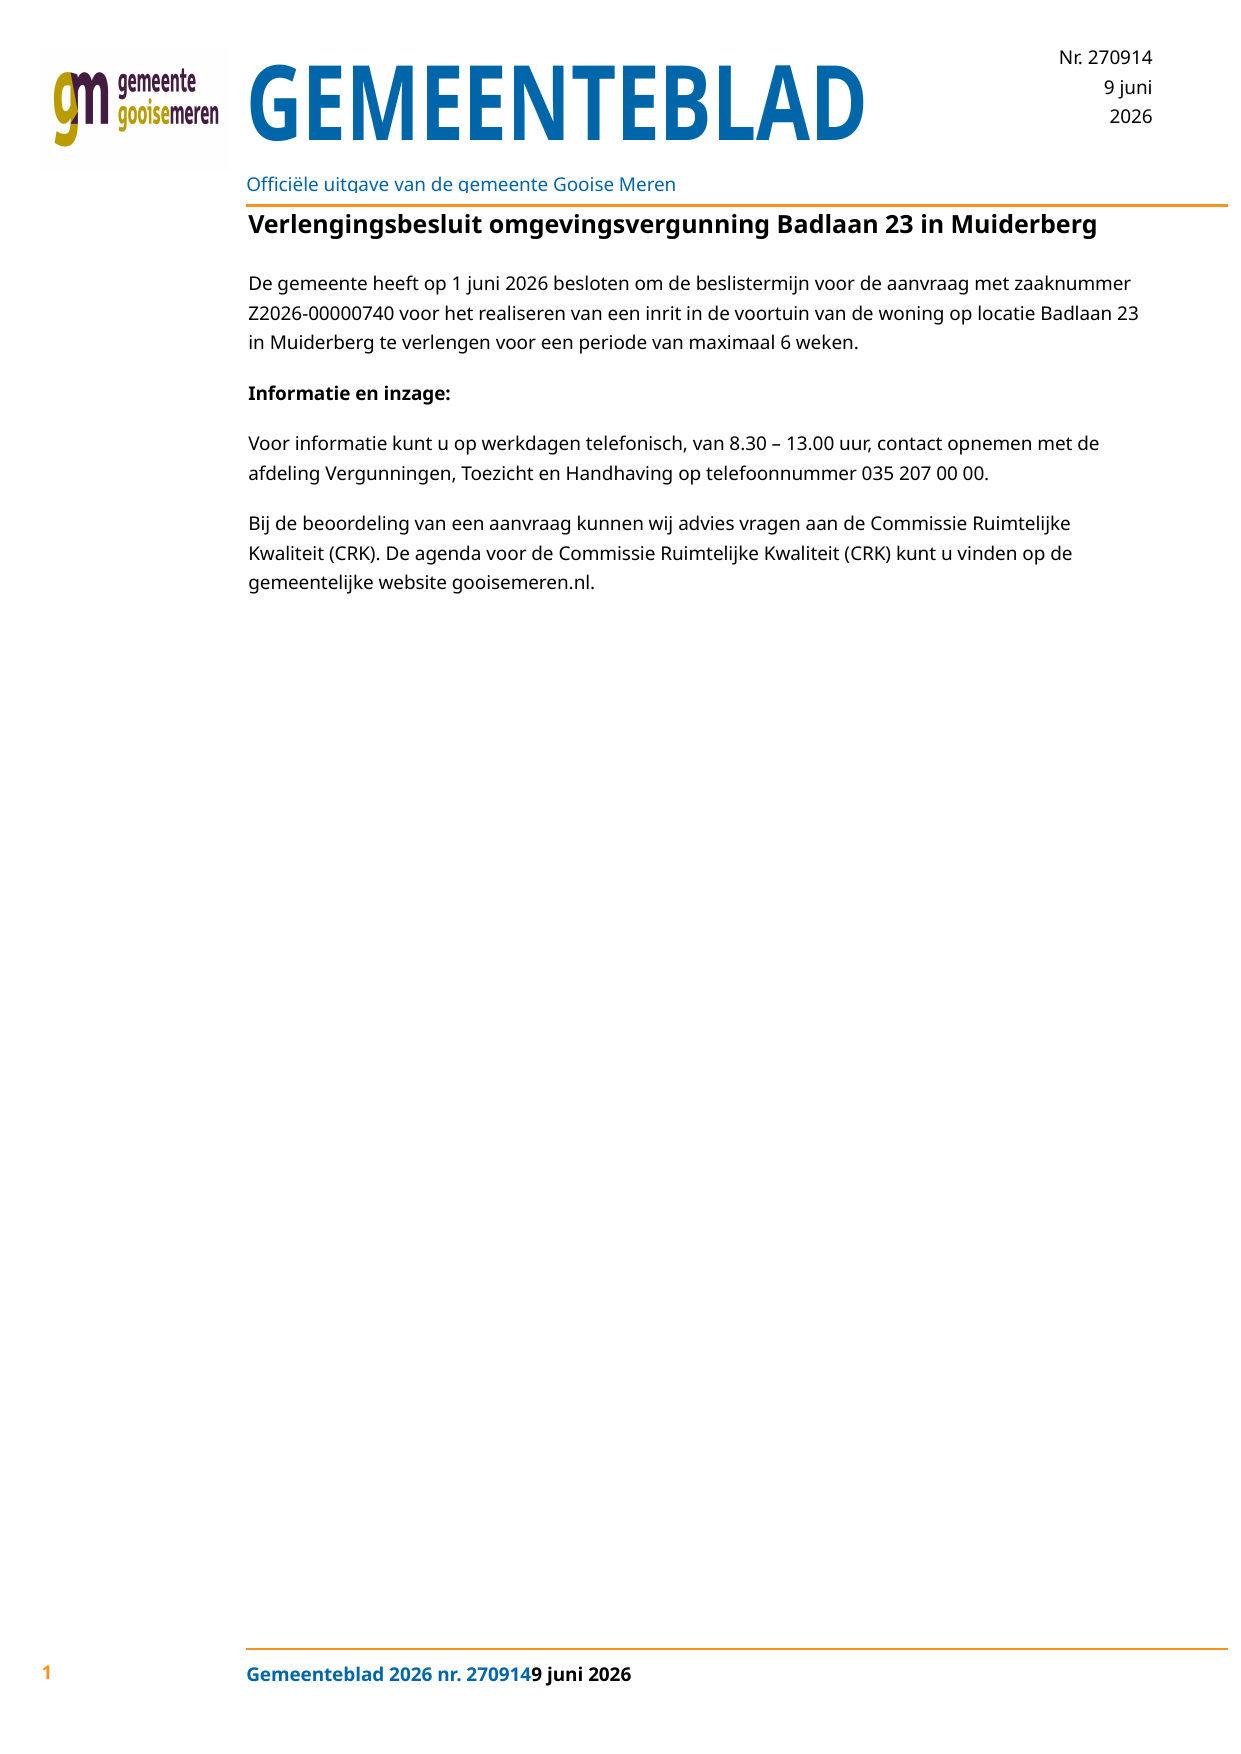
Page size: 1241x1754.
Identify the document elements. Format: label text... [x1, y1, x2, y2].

text Voor informatie kunt u op werkdagen telefonisch, van 8.30 – 13.00 uur, contact opnemen met de afdeling Vergunningen, Toezicht en Handhaving op telefoonnummer 035 207 00 00. [248, 430, 1152, 486]
text Verlengingsbesluit omgevingsvergunning Badlaan 23 in Muiderberg [248, 207, 1152, 241]
text De gemeente heeft op 1 juni 2026 besloten om de beslistermijn voor de aanvraag met zaaknummer Z2026-00000740 voor het realiseren van een inrit in de voortuin van de woning op locatie Badlaan 23 in Muiderberg te verlengen voor een periode van maximaal 6 weken. [248, 270, 1152, 355]
picture [41, 47, 231, 172]
text Informatie en inzage: [248, 380, 1152, 406]
text Bij de beoordeling van een aanvraag kunnen wij advies vragen aan de Commissie Ruimtelijke Kwaliteit (CRK). De agenda voor de Commissie Ruimtelijke Kwaliteit (CRK) kunt u vinden op de gemeentelijke website gooisemeren.nl. [248, 510, 1152, 595]
